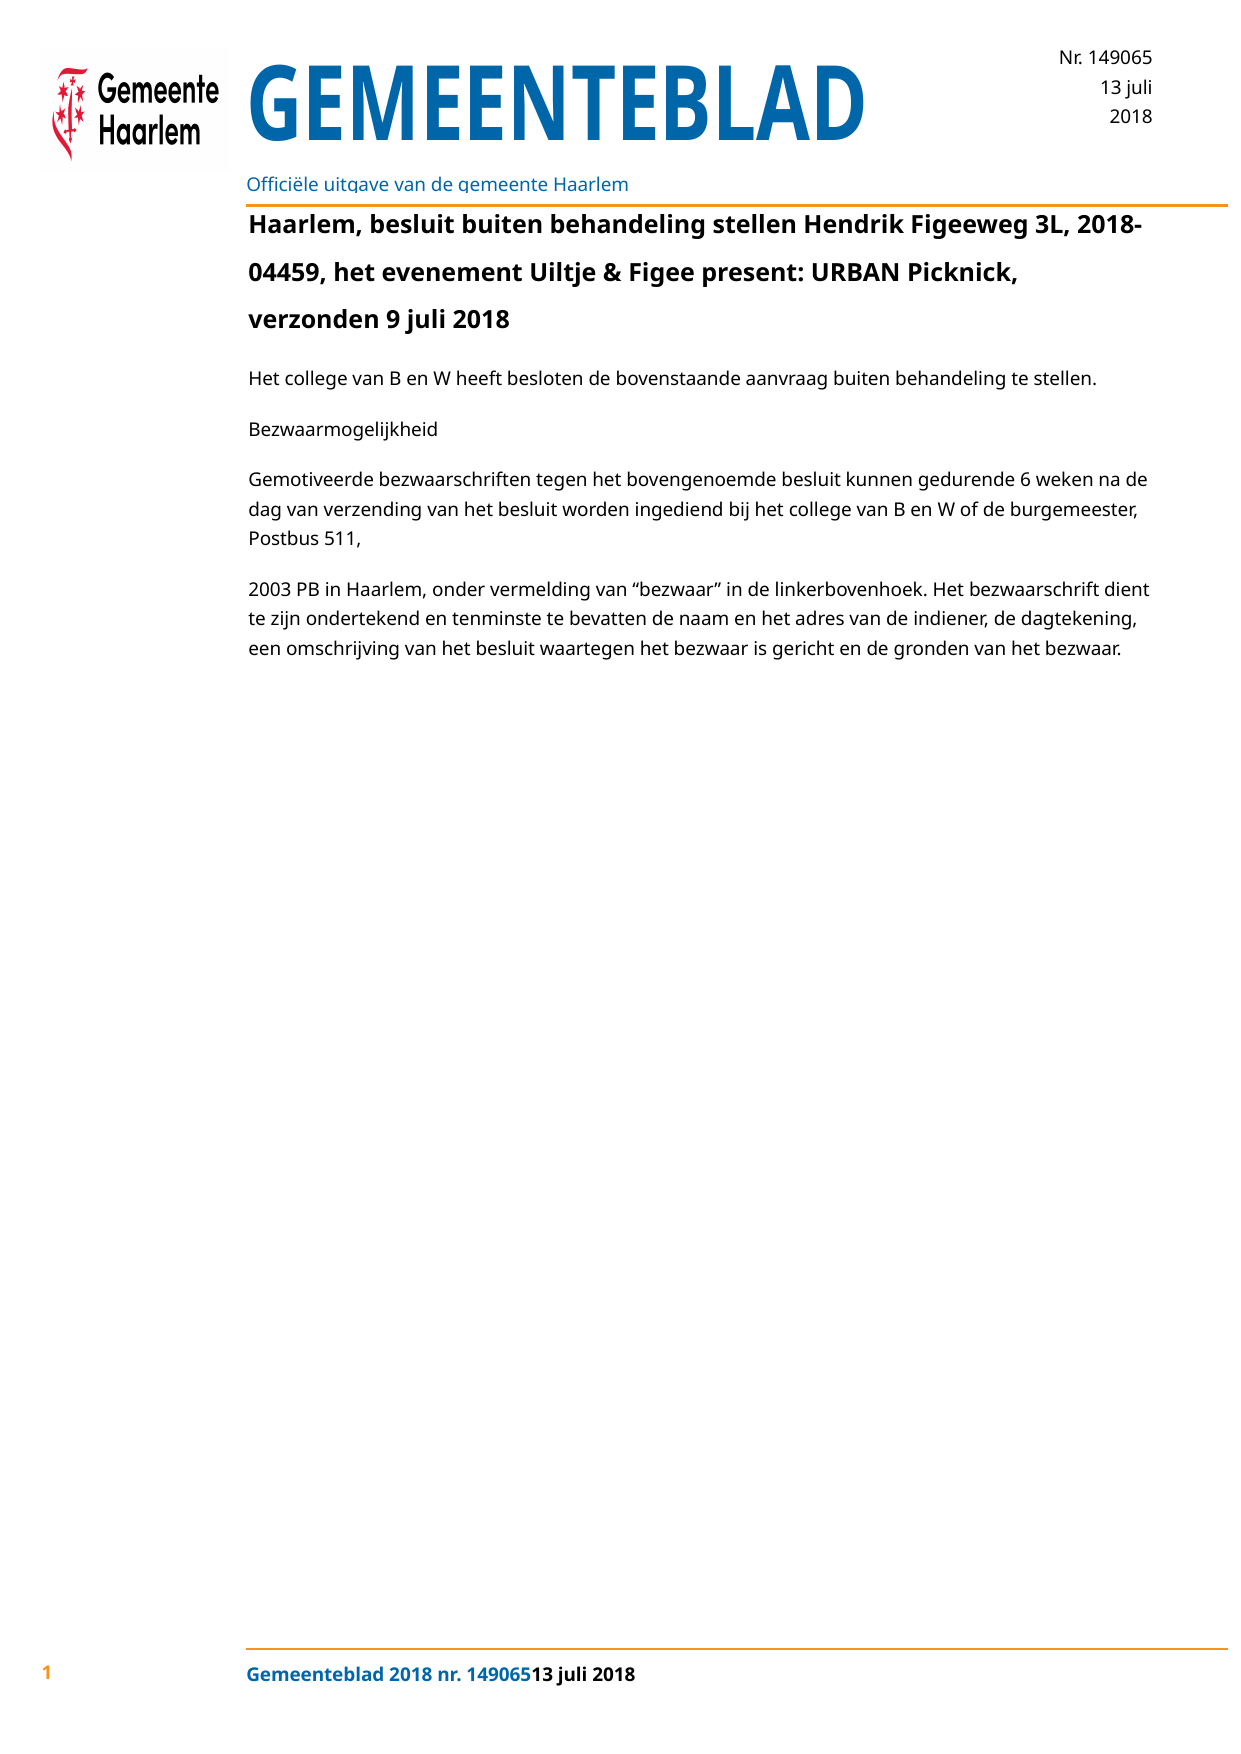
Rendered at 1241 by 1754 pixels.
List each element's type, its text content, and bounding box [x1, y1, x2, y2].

text Het college van B en W heeft besloten de bovenstaande aanvraag buiten behandeling te stellen. [248, 366, 1152, 391]
text Gemotiveerde bezwaarschriften tegen het bovengenoemde besluit kunnen gedurende 6 weken na de dag van verzending van het besluit worden ingediend bij het college van B en W of de burgemeester, Postbus 511, [248, 466, 1152, 551]
picture [41, 47, 231, 172]
text 2003 PB in Haarlem, onder vermelding van “bezwaar” in de linkerbovenhoek. Het bezwaarschrift dient te zijn ondertekend en tenminste te bevatten de naam en het adres van de indiener, de dagtekening, een omschrijving van het besluit waartegen het bezwaar is gericht en de gronden van het bezwaar. [248, 576, 1152, 661]
text Haarlem, besluit buiten behandeling stellen Hendrik Figeeweg 3L, 2018-04459, het evenement Uiltje & Figee present: URBAN Picknick, verzonden 9 juli 2018 [248, 207, 1152, 336]
text Bezwaarmogelijkheid [248, 416, 1152, 442]
